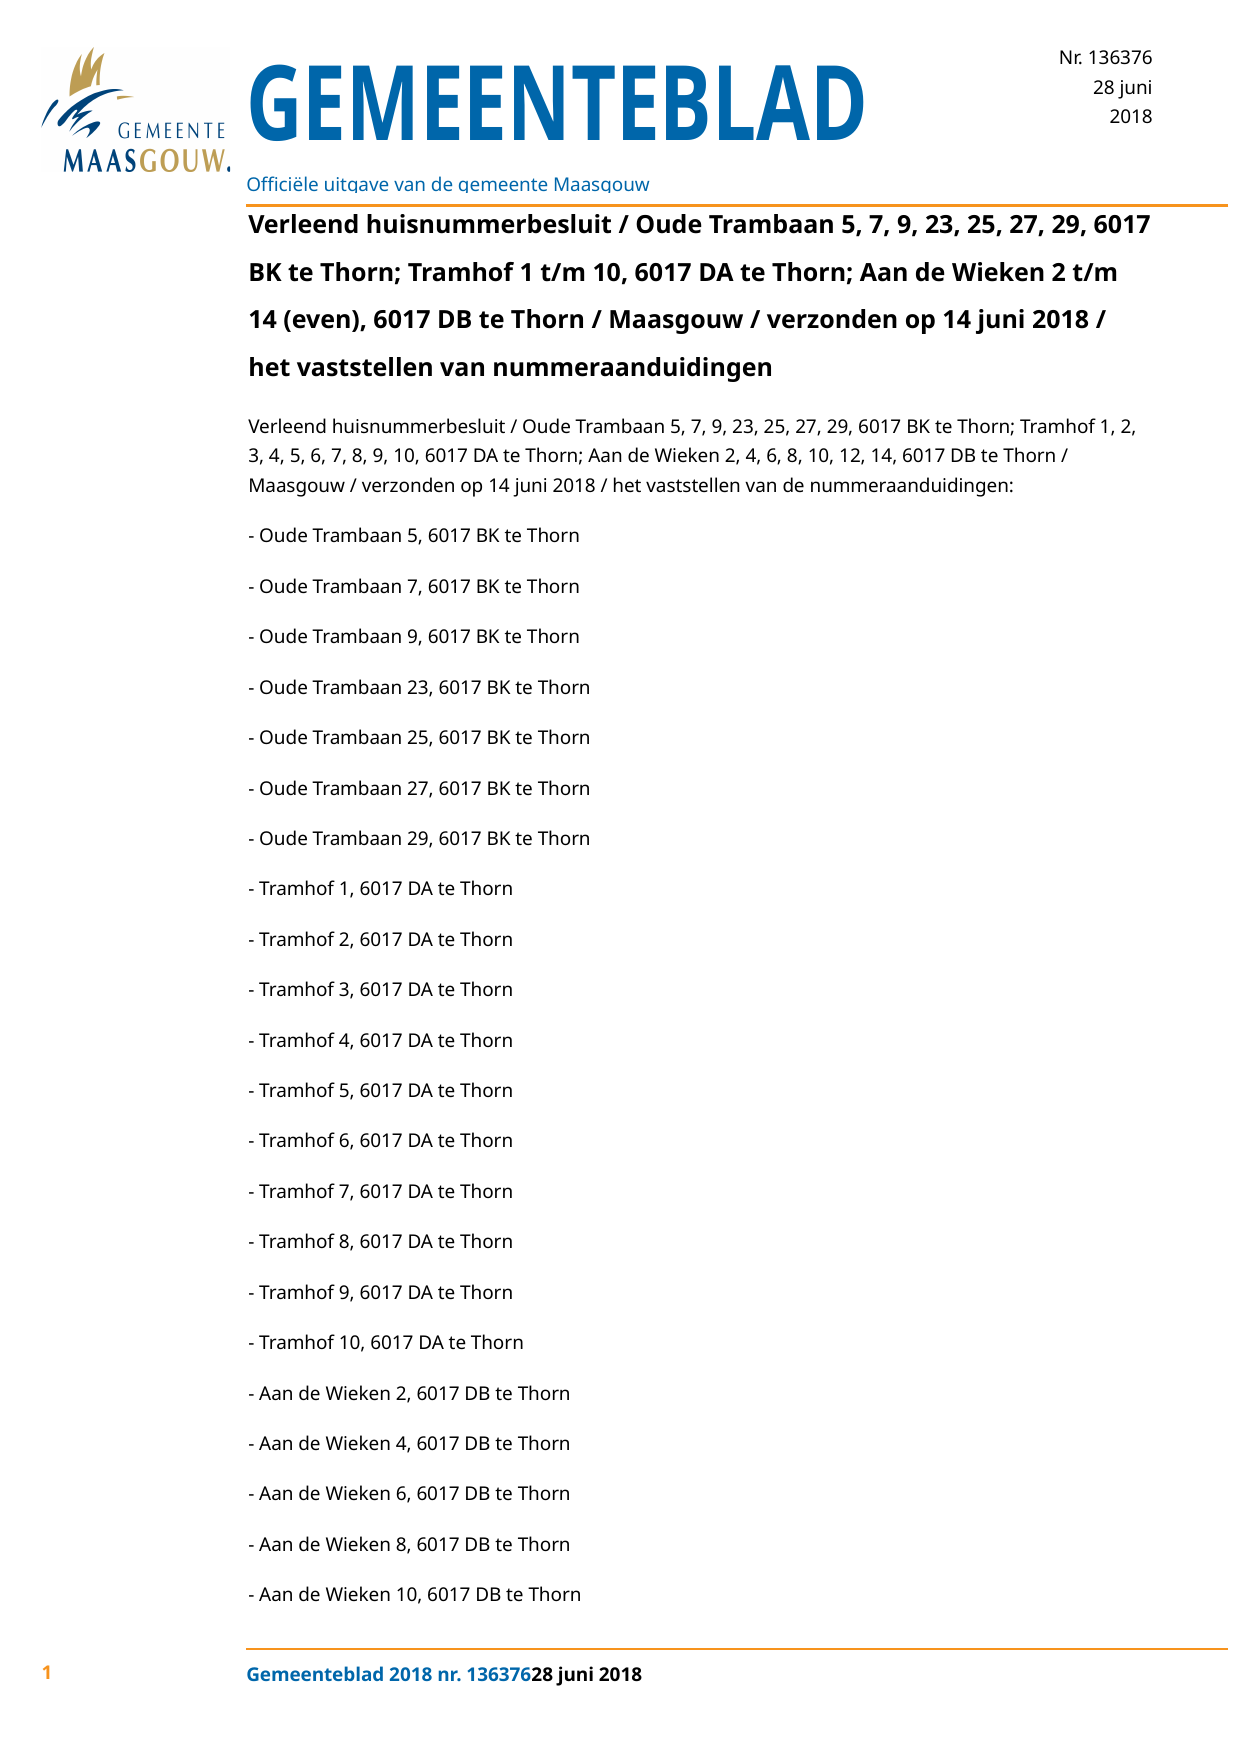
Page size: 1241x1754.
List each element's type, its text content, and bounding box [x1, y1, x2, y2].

text - Oude Trambaan 29, 6017 BK te Thorn [248, 825, 1152, 851]
text - Aan de Wieken 4, 6017 DB te Thorn [248, 1430, 1152, 1456]
text - Oude Trambaan 5, 6017 BK te Thorn [248, 523, 1152, 548]
text - Tramhof 4, 6017 DA te Thorn [248, 1027, 1152, 1053]
text - Tramhof 7, 6017 DA te Thorn [248, 1178, 1152, 1204]
text - Tramhof 8, 6017 DA te Thorn [248, 1228, 1152, 1254]
text - Aan de Wieken 8, 6017 DB te Thorn [248, 1531, 1152, 1557]
picture [41, 47, 231, 172]
text - Aan de Wieken 6, 6017 DB te Thorn [248, 1481, 1152, 1506]
text - Tramhof 6, 6017 DA te Thorn [248, 1128, 1152, 1153]
text - Tramhof 2, 6017 DA te Thorn [248, 926, 1152, 952]
text - Aan de Wieken 2, 6017 DB te Thorn [248, 1380, 1152, 1406]
text - Oude Trambaan 27, 6017 BK te Thorn [248, 775, 1152, 801]
text - Tramhof 9, 6017 DA te Thorn [248, 1279, 1152, 1305]
text - Oude Trambaan 25, 6017 BK te Thorn [248, 724, 1152, 750]
text - Oude Trambaan 9, 6017 BK te Thorn [248, 623, 1152, 649]
text - Tramhof 5, 6017 DA te Thorn [248, 1077, 1152, 1103]
text - Tramhof 10, 6017 DA te Thorn [248, 1329, 1152, 1355]
text - Oude Trambaan 7, 6017 BK te Thorn [248, 573, 1152, 599]
text - Tramhof 1, 6017 DA te Thorn [248, 876, 1152, 901]
text - Oude Trambaan 23, 6017 BK te Thorn [248, 674, 1152, 700]
text - Tramhof 3, 6017 DA te Thorn [248, 976, 1152, 1002]
text Verleend huisnummerbesluit / Oude Trambaan 5, 7, 9, 23, 25, 27, 29, 6017 BK te Thorn; Tramhof 1 t/m 10, 6017 DA te Thorn; Aan de Wieken 2 t/m 14 (even), 6017 DB te Thorn / Maasgouw / verzonden op 14 juni 2018 / het vaststellen van nummeraanduidingen [248, 207, 1152, 384]
text Verleend huisnummerbesluit / Oude Trambaan 5, 7, 9, 23, 25, 27, 29, 6017 BK te Thorn; Tramhof 1, 2, 3, 4, 5, 6, 7, 8, 9, 10, 6017 DA te Thorn; Aan de Wieken 2, 4, 6, 8, 10, 12, 14, 6017 DB te Thorn / Maasgouw / verzonden op 14 juni 2018 / het vaststellen van de nummeraanduidingen: [248, 413, 1152, 498]
text - Aan de Wieken 10, 6017 DB te Thorn [248, 1581, 1152, 1607]
